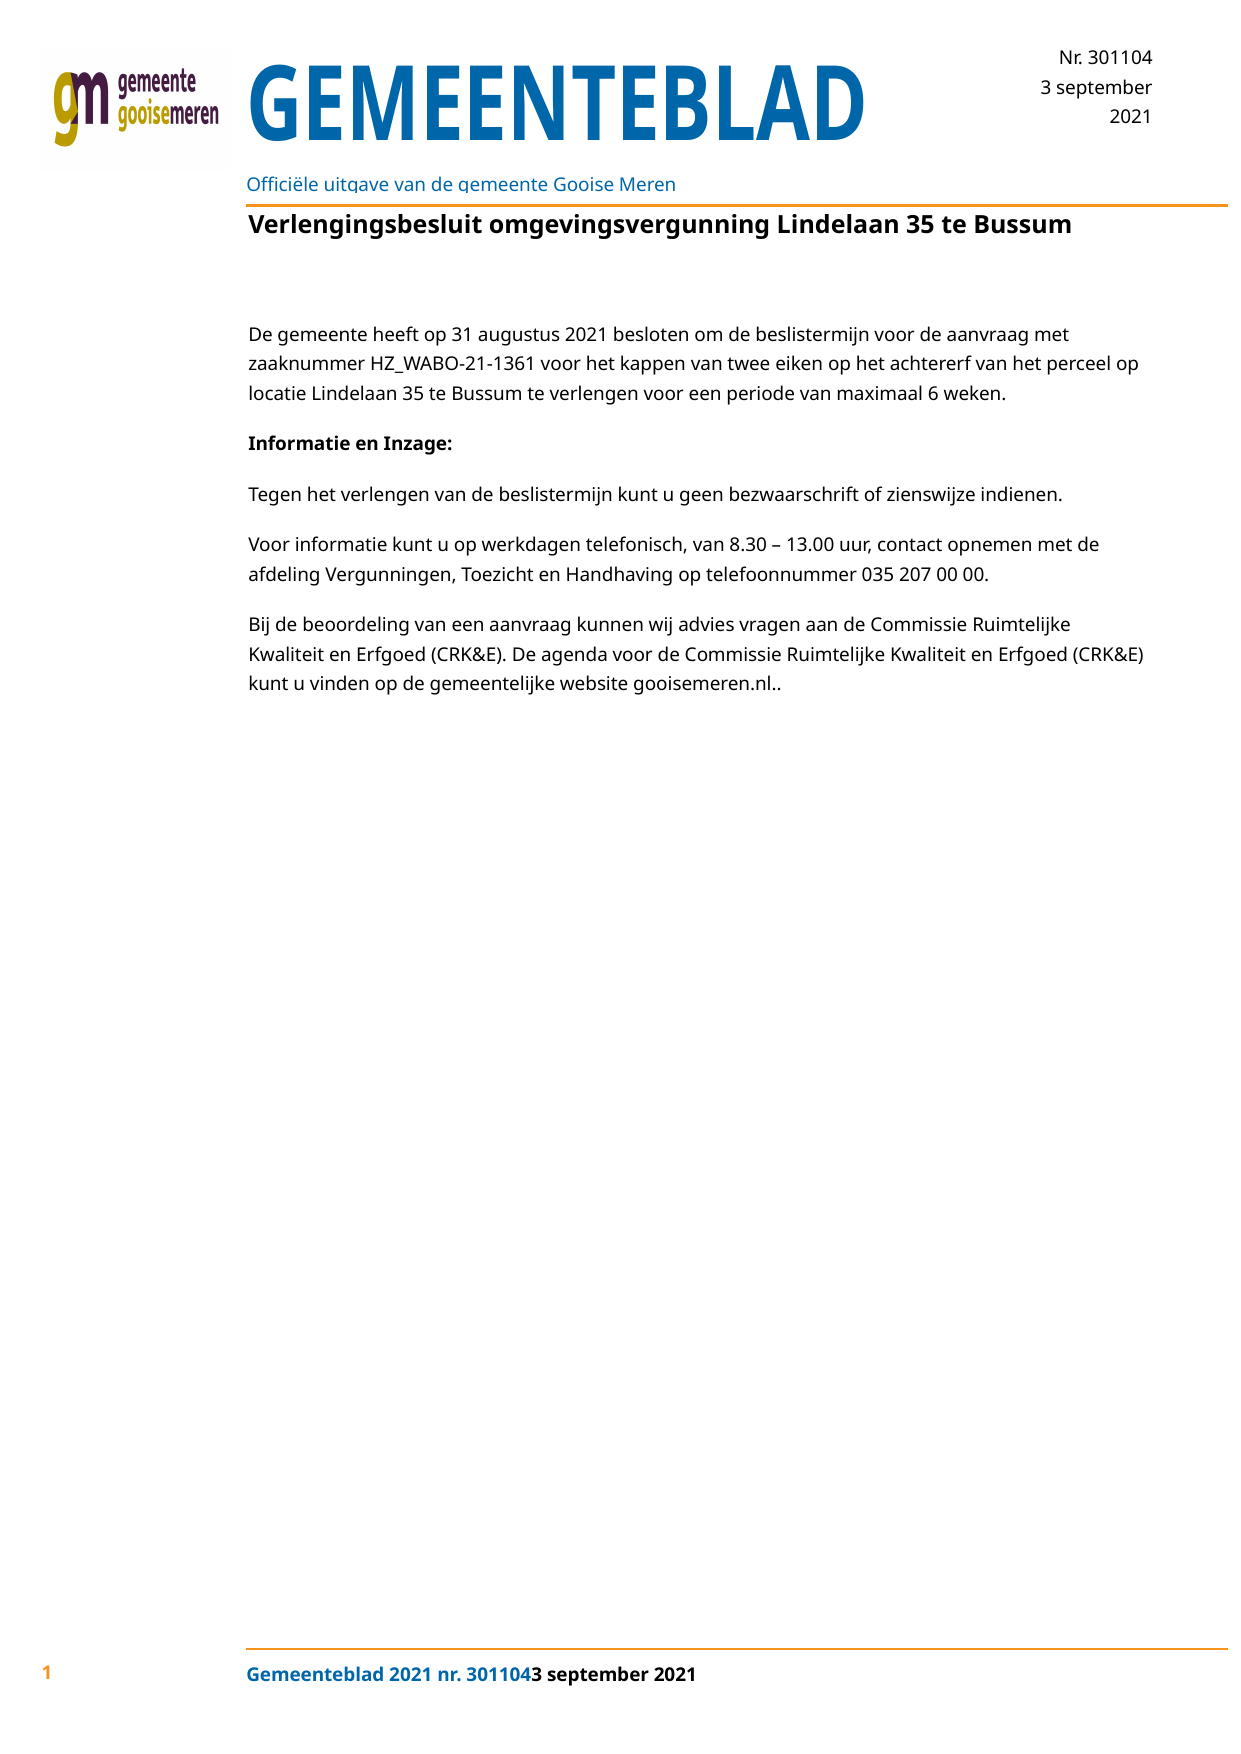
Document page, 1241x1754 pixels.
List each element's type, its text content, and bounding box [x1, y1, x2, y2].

picture [41, 47, 231, 172]
text Verlengingsbesluit omgevingsvergunning Lindelaan 35 te Bussum [248, 207, 1152, 241]
text Informatie en Inzage: [248, 430, 1152, 456]
text Voor informatie kunt u op werkdagen telefonisch, van 8.30 – 13.00 uur, contact opnemen met de afdeling Vergunningen, Toezicht en Handhaving op telefoonnummer 035 207 00 00. [248, 531, 1152, 586]
text De gemeente heeft op 31 augustus 2021 besloten om de beslistermijn voor de aanvraag met zaaknummer HZ_WABO-21-1361 voor het kappen van twee eiken op het achtererf van het perceel op locatie Lindelaan 35 te Bussum te verlengen voor een periode van maximaal 6 weken. [248, 321, 1152, 406]
text Tegen het verlengen van de beslistermijn kunt u geen bezwaarschrift of zienswijze indienen. [248, 481, 1152, 506]
text Bij de beoordeling van een aanvraag kunnen wij advies vragen aan de Commissie Ruimtelijke Kwaliteit en Erfgoed (CRK&E). De agenda voor de Commissie Ruimtelijke Kwaliteit en Erfgoed (CRK&E) kunt u vinden op de gemeentelijke website gooisemeren.nl.. [248, 611, 1152, 696]
